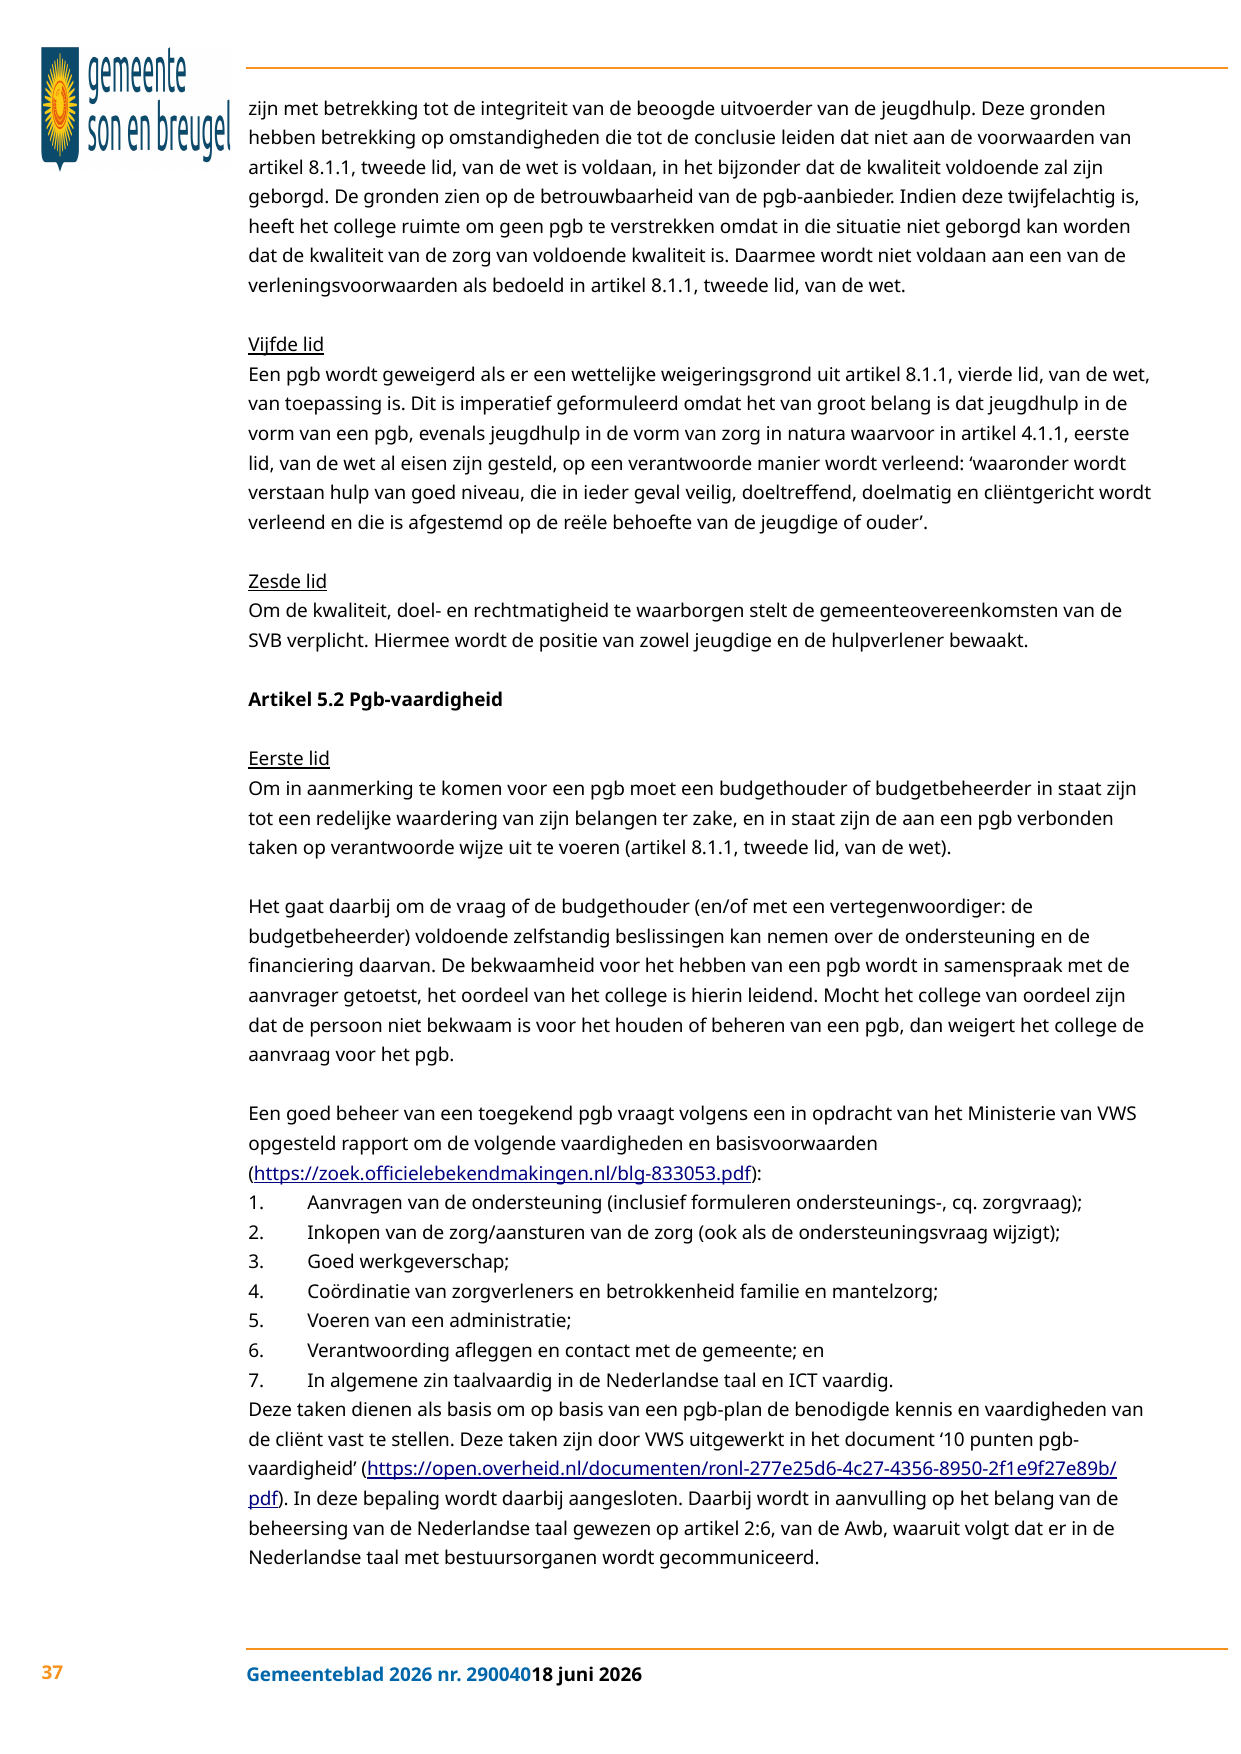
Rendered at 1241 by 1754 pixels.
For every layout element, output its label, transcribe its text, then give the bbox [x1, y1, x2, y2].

list Voeren van een administratie; [248, 1308, 1152, 1333]
list Verantwoording afleggen en contact met de gemeente; en [248, 1337, 1152, 1363]
text Om de kwaliteit, doel- en rechtmatigheid te waarborgen stelt de gemeenteovereenkomsten van de SVB verplicht. Hiermee wordt de positie van zowel jeugdige en de hulpverlener bewaakt. [248, 598, 1152, 653]
list Aanvragen van de ondersteuning (inclusief formuleren ondersteunings-, cq. zorgvraag); [248, 1189, 1152, 1215]
text Vijfde lid [248, 331, 1152, 357]
list Inkopen van de zorg/aansturen van de zorg (ook als de ondersteuningsvraag wijzigt); [248, 1219, 1152, 1245]
list Goed werkgeverschap; [248, 1248, 1152, 1274]
list Coördinatie van zorgverleners en betrokkenheid familie en mantelzorg; [248, 1278, 1152, 1304]
text Om in aanmerking te komen voor een pgb moet een budgethouder of budgetbeheerder in staat zijn tot een redelijke waardering van zijn belangen ter zake, en in staat zijn de aan een pgb verbonden taken op verantwoorde wijze uit te voeren (artikel 8.1.1, tweede lid, van de wet). [248, 775, 1152, 860]
text zijn met betrekking tot de integriteit van de beoogde uitvoerder van de jeugdhulp. Deze gronden hebben betrekking op omstandigheden die tot de conclusie leiden dat niet aan de voorwaarden van artikel 8.1.1, tweede lid, van de wet is voldaan, in het bijzonder dat de kwaliteit voldoende zal zijn geborgd. De gronden zien op de betrouwbaarheid van de pgb-aanbieder. Indien deze twijfelachtig is, heeft het college ruimte om geen pgb te verstrekken omdat in die situatie niet geborgd kan worden dat de kwaliteit van de zorg van voldoende kwaliteit is. Daarmee wordt niet voldaan aan een van de verleningsvoorwaarden als bedoeld in artikel 8.1.1, tweede lid, van de wet. [248, 95, 1152, 298]
text Zesde lid [248, 568, 1152, 594]
text Een goed beheer van een toegekend pgb vraagt volgens een in opdracht van het Ministerie van VWS opgesteld rapport om de volgende vaardigheden en basisvoorwaarden (https://zoek.officielebekendmakingen.nl/blg-833053.pdf): [248, 1101, 1152, 1186]
text Artikel 5.2 Pgb-vaardigheid [248, 686, 1152, 712]
text Deze taken dienen als basis om op basis van een pgb-plan de benodigde kennis en vaardigheden van de cliënt vast te stellen. Deze taken zijn door VWS uitgewerkt in het document ‘10 punten pgb-vaardigheid’ (https://open.overheid.nl/documenten/ronl-277e25d6-4c27-4356-8950-2f1e9f27e89b/pdf). In deze bepaling wordt daarbij aangesloten. Daarbij wordt in aanvulling op het belang van de beheersing van de Nederlandse taal gewezen op artikel 2:6, van de Awb, waaruit volgt dat er in de Nederlandse taal met bestuursorganen wordt gecommuniceerd. [248, 1396, 1152, 1570]
text Eerste lid [248, 746, 1152, 771]
text Het gaat daarbij om de vraag of de budgethouder (en/of met een vertegenwoordiger: de budgetbeheerder) voldoende zelfstandig beslissingen kan nemen over de ondersteuning en de financiering daarvan. De bekwaamheid voor het hebben van een pgb wordt in samenspraak met de aanvrager getoetst, het oordeel van het college is hierin leidend. Mocht het college van oordeel zijn dat de persoon niet bekwaam is voor het houden of beheren van een pgb, dan weigert het college de aanvraag voor het pgb. [248, 893, 1152, 1067]
picture [41, 47, 231, 172]
text Een pgb wordt geweigerd als er een wettelijke weigeringsgrond uit artikel 8.1.1, vierde lid, van de wet, van toepassing is. Dit is imperatief geformuleerd omdat het van groot belang is dat jeugdhulp in de vorm van een pgb, evenals jeugdhulp in de vorm van zorg in natura waarvoor in artikel 4.1.1, eerste lid, van de wet al eisen zijn gesteld, op een verantwoorde manier wordt verleend: ‘waaronder wordt verstaan hulp van goed niveau, die in ieder geval veilig, doeltreffend, doelmatig en cliëntgericht wordt verleend en die is afgestemd op de reële behoefte van de jeugdige of ouder’. [248, 361, 1152, 535]
list In algemene zin taalvaardig in de Nederlandse taal en ICT vaardig. [248, 1367, 1152, 1393]
